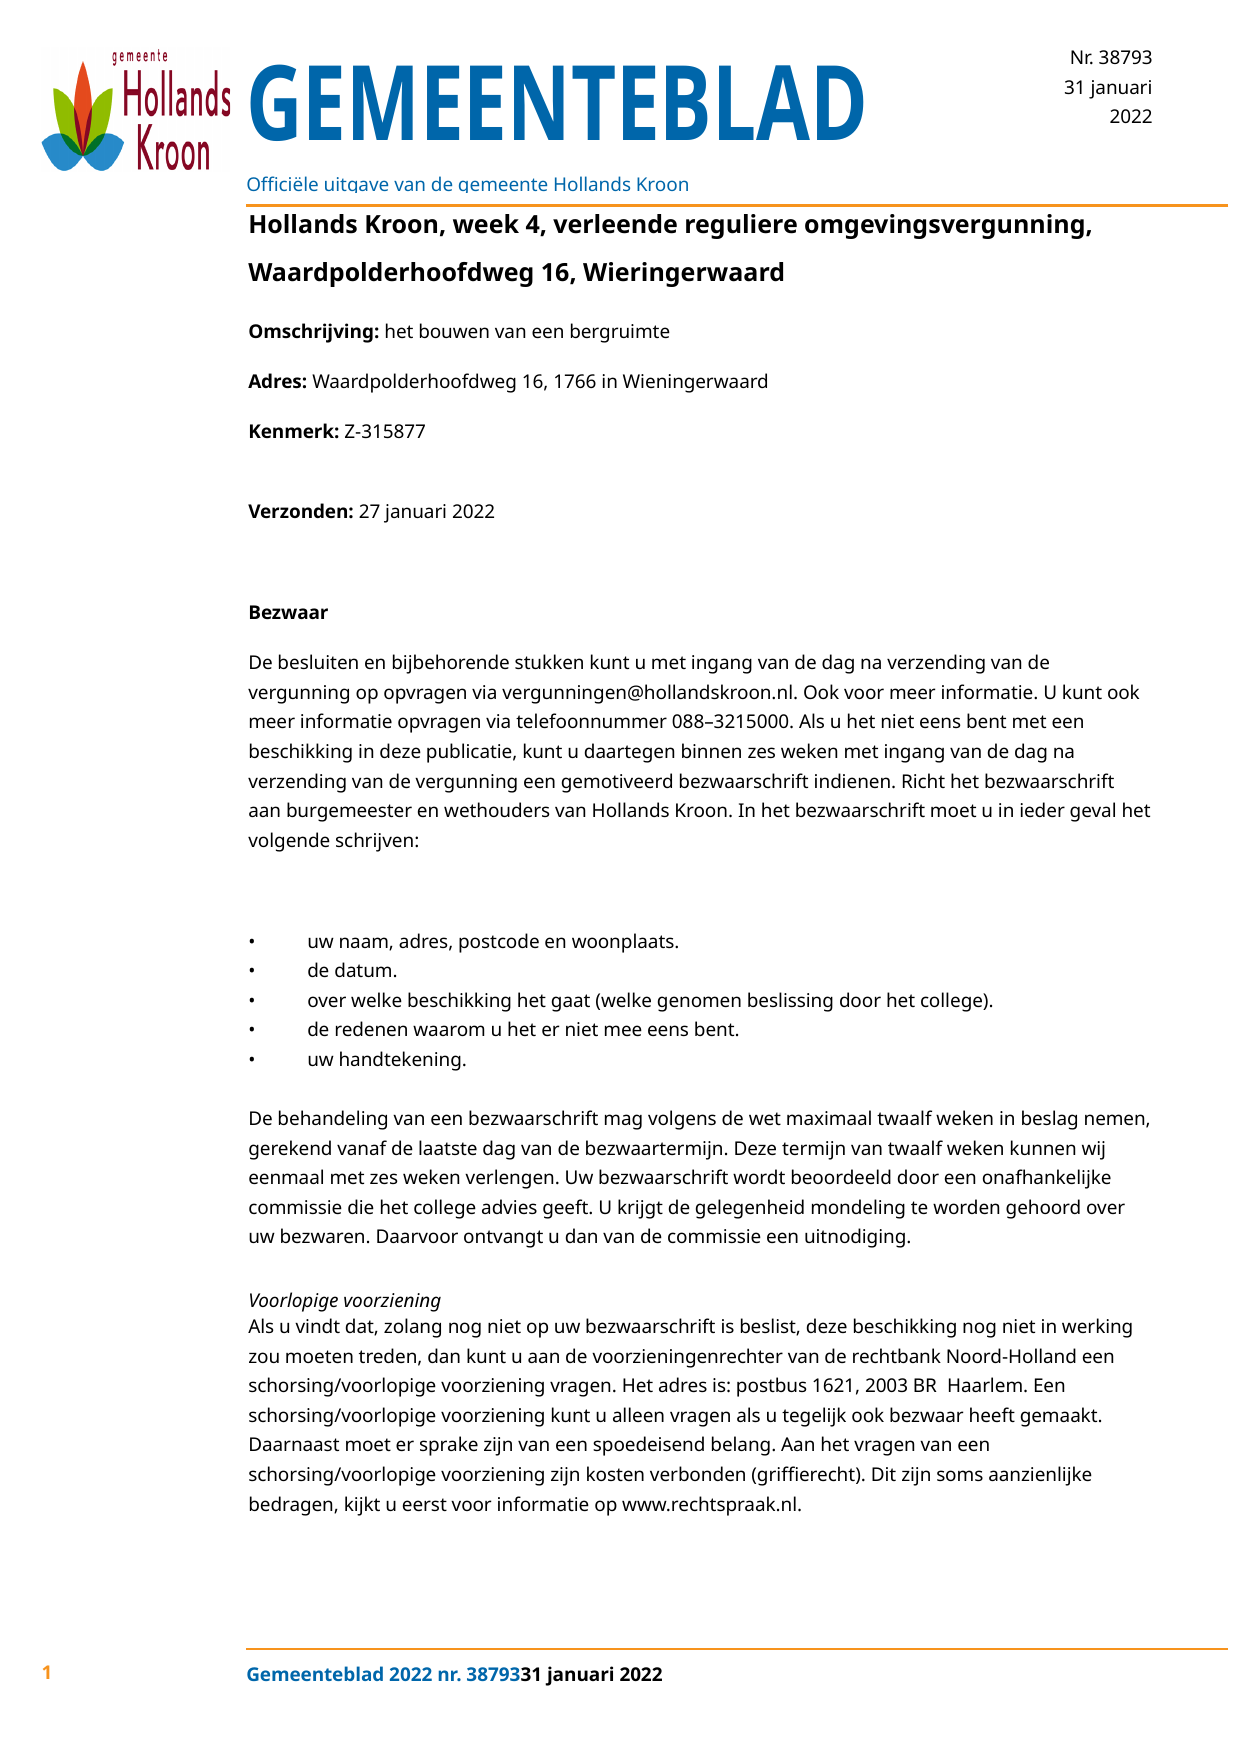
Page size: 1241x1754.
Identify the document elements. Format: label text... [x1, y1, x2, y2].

text Voorlopige voorziening [248, 1288, 1152, 1313]
list uw handtekening. [248, 1046, 1152, 1072]
text Bezwaar [248, 599, 1152, 625]
list over welke beschikking het gaat (welke genomen beslissing door het college). [248, 987, 1152, 1013]
list de redenen waarom u het er niet mee eens bent. [248, 1017, 1152, 1042]
text De behandeling van een bezwaarschrift mag volgens de wet maximaal twaalf weken in beslag nemen, gerekend vanaf de laatste dag van de bezwaartermijn. Deze termijn van twaalf weken kunnen wij eenmaal met zes weken verlengen. Uw bezwaarschrift wordt beoordeeld door een onafhankelijke commissie die het college advies geeft. U krijgt de gelegenheid mondeling te worden gehoord over uw bezwaren. Daarvoor ontvangt u dan van de commissie een uitnodiging. [248, 1105, 1152, 1249]
list de datum. [248, 957, 1152, 983]
text Verzonden: 27 januari 2022 [248, 498, 1152, 524]
list uw naam, adres, postcode en woonplaats. [248, 928, 1152, 953]
text Kenmerk: Z-315877 [248, 419, 1152, 444]
table_header [700, 469, 1152, 495]
text Omschrijving: het bouwen van een bergruimte [248, 318, 1152, 344]
table_header [248, 469, 700, 495]
text De besluiten en bijbehorende stukken kunt u met ingang van de dag na verzending van de vergunning op opvragen via vergunningen@hollandskroon.nl. Ook voor meer informatie. U kunt ook meer informatie opvragen via telefoonnummer 088–3215000. Als u het niet eens bent met een beschikking in deze publicatie, kunt u daartegen binnen zes weken met ingang van de dag na verzending van de vergunning een gemotiveerd bezwaarschrift indienen. Richt het bezwaarschrift aan burgemeester en wethouders van Hollands Kroon. In het bezwaarschrift moet u in ieder geval het volgende schrijven: [248, 649, 1152, 853]
text Adres: Waardpolderhoofdweg 16, 1766 in Wieningerwaard [248, 368, 1152, 394]
text Hollands Kroon, week 4, verleende reguliere omgevingsvergunning, Waardpolderhoofdweg 16, Wieringerwaard [248, 207, 1152, 288]
text Als u vindt dat, zolang nog niet op uw bezwaarschrift is beslist, deze beschikking nog niet in werking zou moeten treden, dan kunt u aan de voorzieningenrechter van de rechtbank Noord-Holland een schorsing/voorlopige voorziening vragen. Het adres is: postbus 1621, 2003 BR Haarlem. Een schorsing/voorlopige voorziening kunt u alleen vragen als u tegelijk ook bezwaar heeft gemaakt. Daarnaast moet er sprake zijn van een spoedeisend belang. Aan het vragen van een schorsing/voorlopige voorziening zijn kosten verbonden (griffierecht). Dit zijn soms aanzienlijke bedragen, kijkt u eerst voor informatie op www.rechtspraak.nl. [248, 1313, 1152, 1517]
picture [41, 47, 231, 172]
